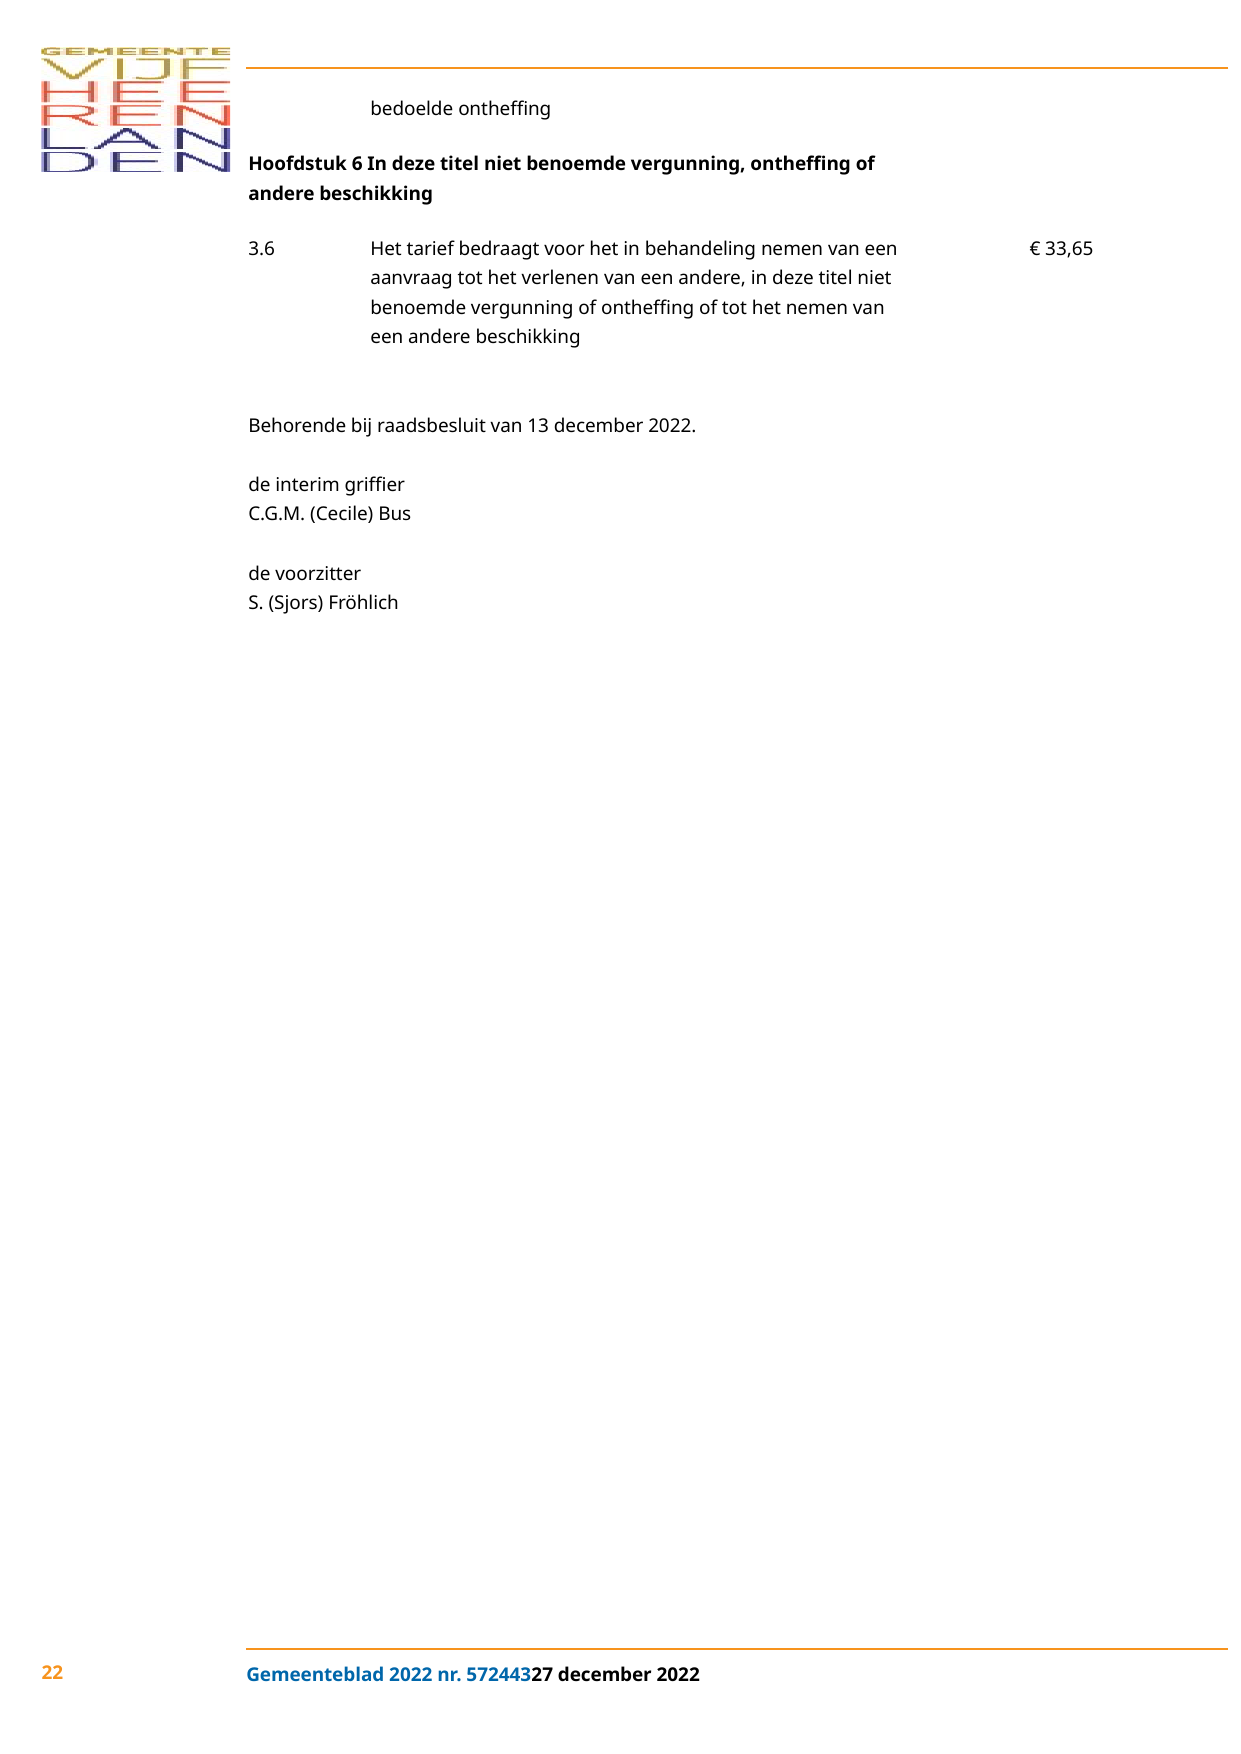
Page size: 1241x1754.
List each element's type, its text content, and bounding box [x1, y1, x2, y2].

text S. (Sjors) Fröhlich [248, 589, 1152, 615]
text Behorende bij raadsbesluit van 13 december 2022. [248, 412, 1152, 438]
table_cell [1029, 121, 1152, 235]
table_cell Hoofdstuk 6 In deze titel niet benoemde vergunning, ontheffing of andere beschikking [248, 121, 907, 235]
table_cell [907, 95, 1029, 121]
table_cell Het tarief bedraagt voor het in behandeling nemen van een aanvraag tot het verlenen van een andere, in deze titel niet benoemde vergunning of ontheffing of tot het nemen van een andere beschikking [370, 235, 907, 349]
text C.G.M. (Cecile) Bus [248, 501, 1152, 526]
text de voorzitter [248, 560, 1152, 586]
table_cell [907, 121, 1029, 235]
table_cell [1029, 95, 1152, 121]
text de interim griffier [248, 471, 1152, 497]
table_cell bedoelde ontheffing [370, 95, 907, 121]
table_cell [248, 95, 370, 121]
picture [41, 47, 231, 172]
table_cell 3.6 [248, 235, 370, 349]
table_cell [907, 235, 1029, 349]
table_cell € 33,65 [1029, 235, 1152, 349]
